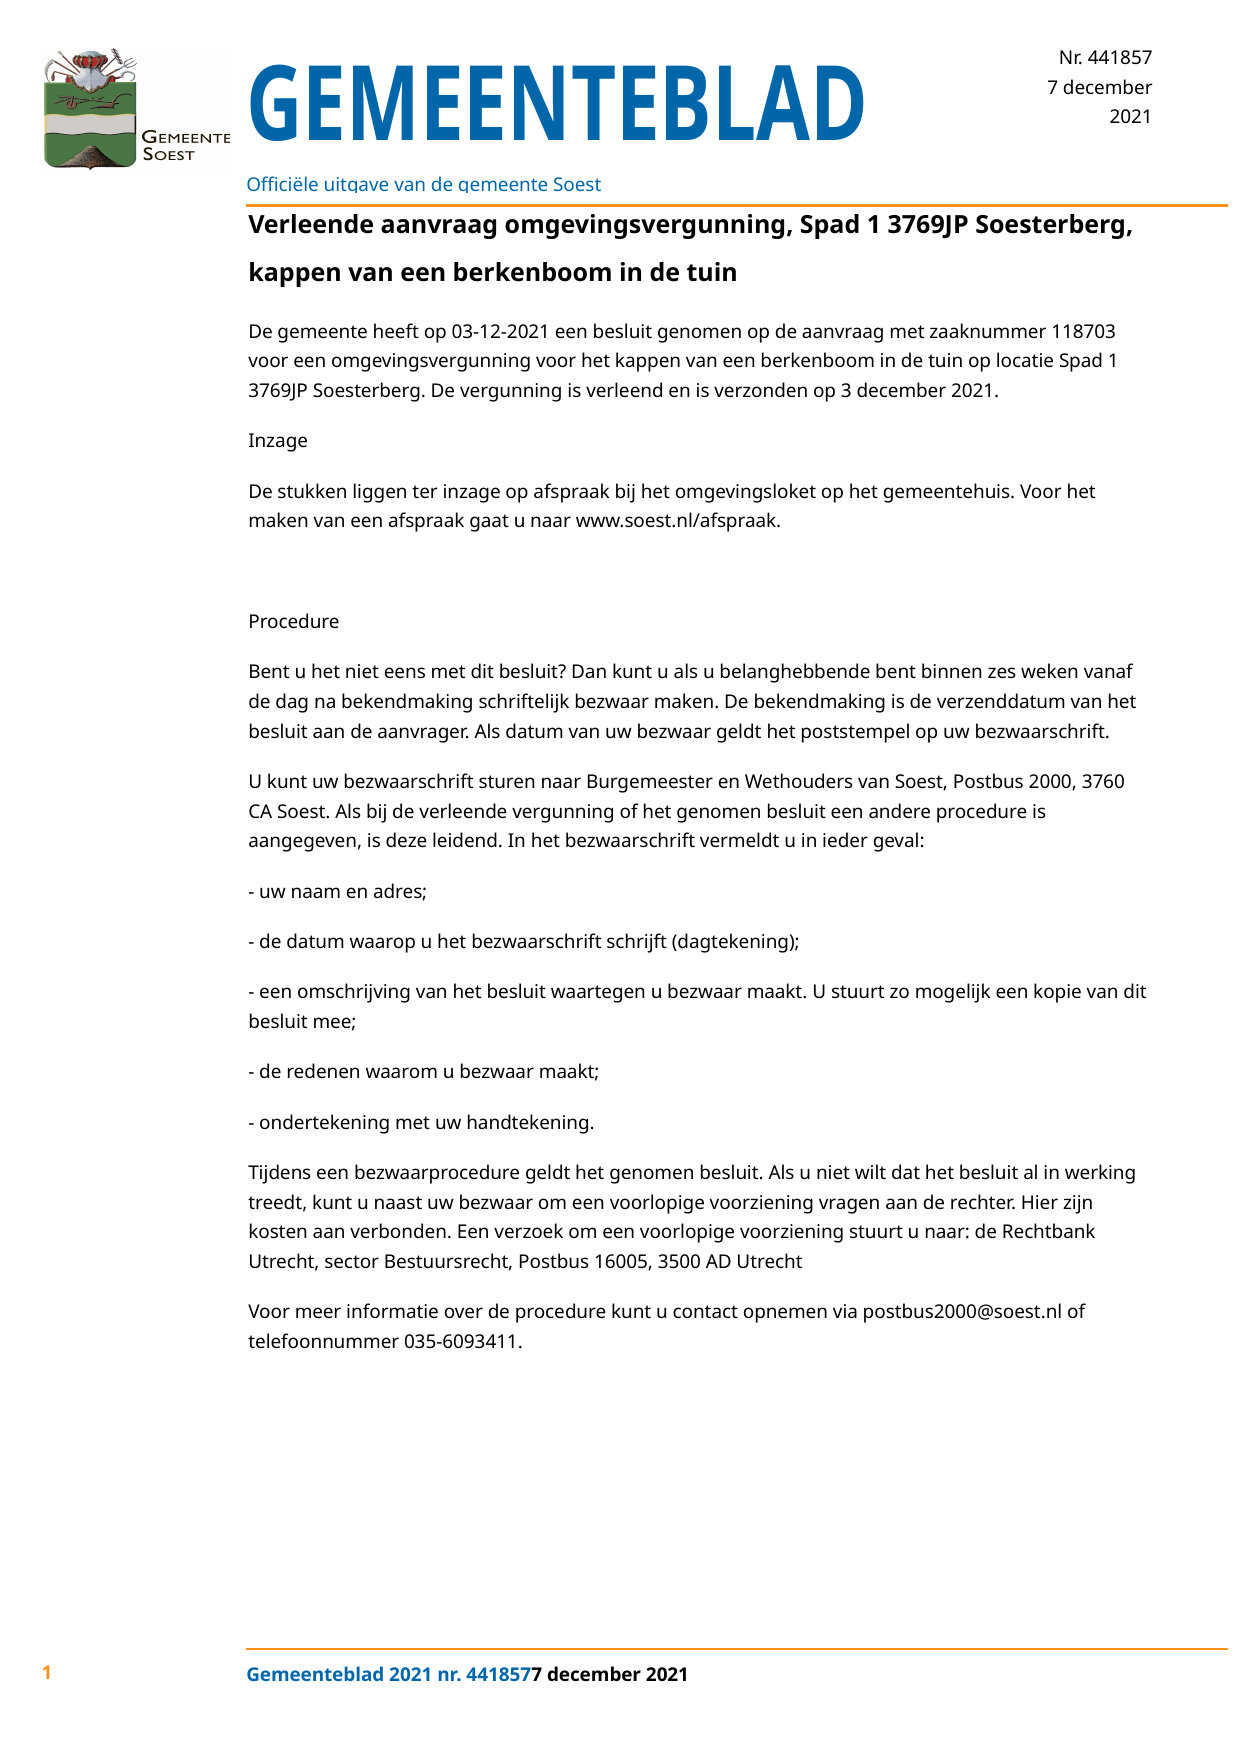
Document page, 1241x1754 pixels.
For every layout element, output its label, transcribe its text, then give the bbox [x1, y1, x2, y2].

text - de datum waarop u het bezwaarschrift schrijft (dagtekening); [248, 928, 1152, 954]
text Procedure [248, 608, 1152, 634]
text De stukken liggen ter inzage op afspraak bij het omgevingsloket op het gemeentehuis. Voor het maken van een afspraak gaat u naar www.soest.nl/afspraak. [248, 478, 1152, 533]
text - uw naam en adres; [248, 878, 1152, 904]
text - een omschrijving van het besluit waartegen u bezwaar maakt. U stuurt zo mogelijk een kopie van dit besluit mee; [248, 979, 1152, 1034]
text Voor meer informatie over de procedure kunt u contact opnemen via postbus2000@soest.nl of telefoonnummer 035-6093411. [248, 1299, 1152, 1354]
picture [41, 47, 231, 172]
text - ondertekening met uw handtekening. [248, 1109, 1152, 1135]
text Bent u het niet eens met dit besluit? Dan kunt u als u belanghebbende bent binnen zes weken vanaf de dag na bekendmaking schriftelijk bezwaar maken. De bekendmaking is de verzenddatum van het besluit aan de aanvrager. Als datum van uw bezwaar geldt het poststempel op uw bezwaarschrift. [248, 659, 1152, 744]
text U kunt uw bezwaarschrift sturen naar Burgemeester en Wethouders van Soest, Postbus 2000, 3760 CA Soest. Als bij de verleende vergunning of het genomen besluit een andere procedure is aangegeven, is deze leidend. In het bezwaarschrift vermeldt u in ieder geval: [248, 768, 1152, 853]
text Verleende aanvraag omgevingsvergunning, Spad 1 3769JP Soesterberg, kappen van een berkenboom in de tuin [248, 207, 1152, 288]
text De gemeente heeft op 03-12-2021 een besluit genomen op de aanvraag met zaaknummer 118703 voor een omgevingsvergunning voor het kappen van een berkenboom in de tuin op locatie Spad 1 3769JP Soesterberg. De vergunning is verleend en is verzonden op 3 december 2021. [248, 318, 1152, 403]
text - de redenen waarom u bezwaar maakt; [248, 1059, 1152, 1084]
text Inzage [248, 427, 1152, 453]
text Tijdens een bezwaarprocedure geldt het genomen besluit. Als u niet wilt dat het besluit al in werking treedt, kunt u naast uw bezwaar om een voorlopige voorziening vragen aan de rechter. Hier zijn kosten aan verbonden. Een verzoek om een voorlopige voorziening stuurt u naar: de Rechtbank Utrecht, sector Bestuursrecht, Postbus 16005, 3500 AD Utrecht [248, 1159, 1152, 1274]
